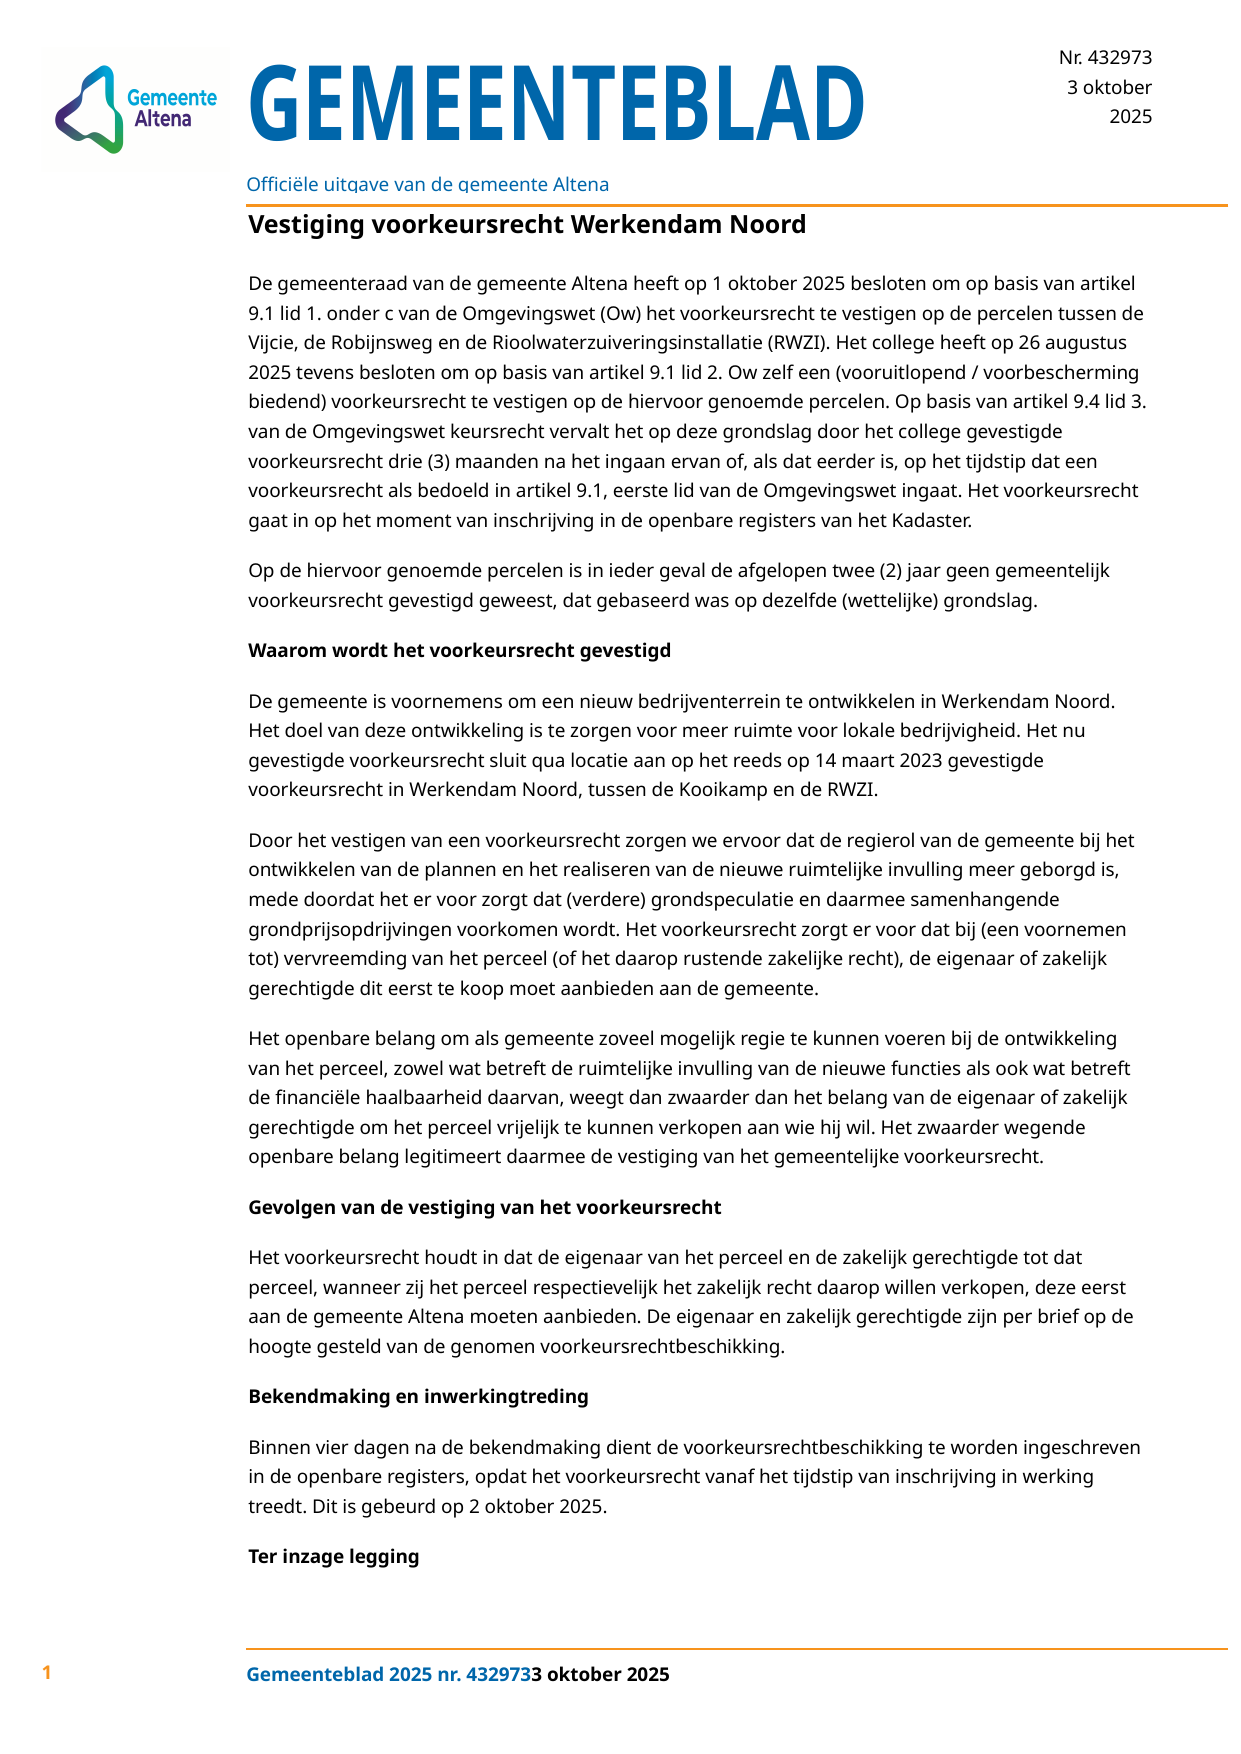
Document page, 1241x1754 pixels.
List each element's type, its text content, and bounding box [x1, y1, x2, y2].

text Binnen vier dagen na de bekendmaking dient de voorkeursrechtbeschikking te worden ingeschreven in de openbare registers, opdat het voorkeursrecht vanaf het tijdstip van inschrijving in werking treedt. Dit is gebeurd op 2 oktober 2025. [248, 1434, 1152, 1519]
text De gemeente is voornemens om een nieuw bedrijventerrein te ontwikkelen in Werkendam Noord. Het doel van deze ontwikkeling is te zorgen voor meer ruimte voor lokale bedrijvigheid. Het nu gevestigde voorkeursrecht sluit qua locatie aan op het reeds op 14 maart 2023 gevestigde voorkeursrecht in Werkendam Noord, tussen de Kooikamp en de RWZI. [248, 688, 1152, 802]
text Ter inzage legging [248, 1544, 1152, 1569]
text Gevolgen van de vestiging van het voorkeursrecht [248, 1194, 1152, 1220]
text Het voorkeursrecht houdt in dat de eigenaar van het perceel en de zakelijk gerechtigde tot dat perceel, wanneer zij het perceel respectievelijk het zakelijk recht daarop willen verkopen, deze eerst aan de gemeente Altena moeten aanbieden. De eigenaar en zakelijk gerechtigde zijn per brief op de hoogte gesteld van de genomen voorkeursrechtbeschikking. [248, 1244, 1152, 1359]
text De gemeenteraad van de gemeente Altena heeft op 1 oktober 2025 besloten om op basis van artikel 9.1 lid 1. onder c van de Omgevingswet (Ow) het voorkeursrecht te vestigen op de percelen tussen de Vijcie, de Robijnsweg en de Rioolwaterzuiveringsinstallatie (RWZI). Het college heeft op 26 augustus 2025 tevens besloten om op basis van artikel 9.1 lid 2. Ow zelf een (vooruitlopend / voorbescherming biedend) voorkeursrecht te vestigen op de hiervoor genoemde percelen. Op basis van artikel 9.4 lid 3. van de Omgevingswet keursrecht vervalt het op deze grondslag door het college gevestigde voorkeursrecht drie (3) maanden na het ingaan ervan of, als dat eerder is, op het tijdstip dat een voorkeursrecht als bedoeld in artikel 9.1, eerste lid van de Omgevingswet ingaat. Het voorkeursrecht gaat in op het moment van inschrijving in de openbare registers van het Kadaster. [248, 270, 1152, 533]
text Bekendmaking en inwerkingtreding [248, 1384, 1152, 1409]
text Waarom wordt het voorkeursrecht gevestigd [248, 637, 1152, 663]
picture [41, 47, 231, 172]
text Door het vestigen van een voorkeursrecht zorgen we ervoor dat de regierol van de gemeente bij het ontwikkelen van de plannen en het realiseren van de nieuwe ruimtelijke invulling meer geborgd is, mede doordat het er voor zorgt dat (verdere) grondspeculatie en daarmee samenhangende grondprijsopdrijvingen voorkomen wordt. Het voorkeursrecht zorgt er voor dat bij (een voornemen tot) vervreemding van het perceel (of het daarop rustende zakelijke recht), de eigenaar of zakelijk gerechtigde dit eerst te koop moet aanbieden aan de gemeente. [248, 827, 1152, 1001]
text Het openbare belang om als gemeente zoveel mogelijk regie te kunnen voeren bij de ontwikkeling van het perceel, zowel wat betreft de ruimtelijke invulling van de nieuwe functies als ook wat betreft de financiële haalbaarheid daarvan, weegt dan zwaarder dan het belang van de eigenaar of zakelijk gerechtigde om het perceel vrijelijk te kunnen verkopen aan wie hij wil. Het zwaarder wegende openbare belang legitimeert daarmee de vestiging van het gemeentelijke voorkeursrecht. [248, 1025, 1152, 1169]
text Op de hiervoor genoemde percelen is in ieder geval de afgelopen twee (2) jaar geen gemeentelijk voorkeursrecht gevestigd geweest, dat gebaseerd was op dezelfde (wettelijke) grondslag. [248, 557, 1152, 613]
text Vestiging voorkeursrecht Werkendam Noord [248, 207, 1152, 241]
